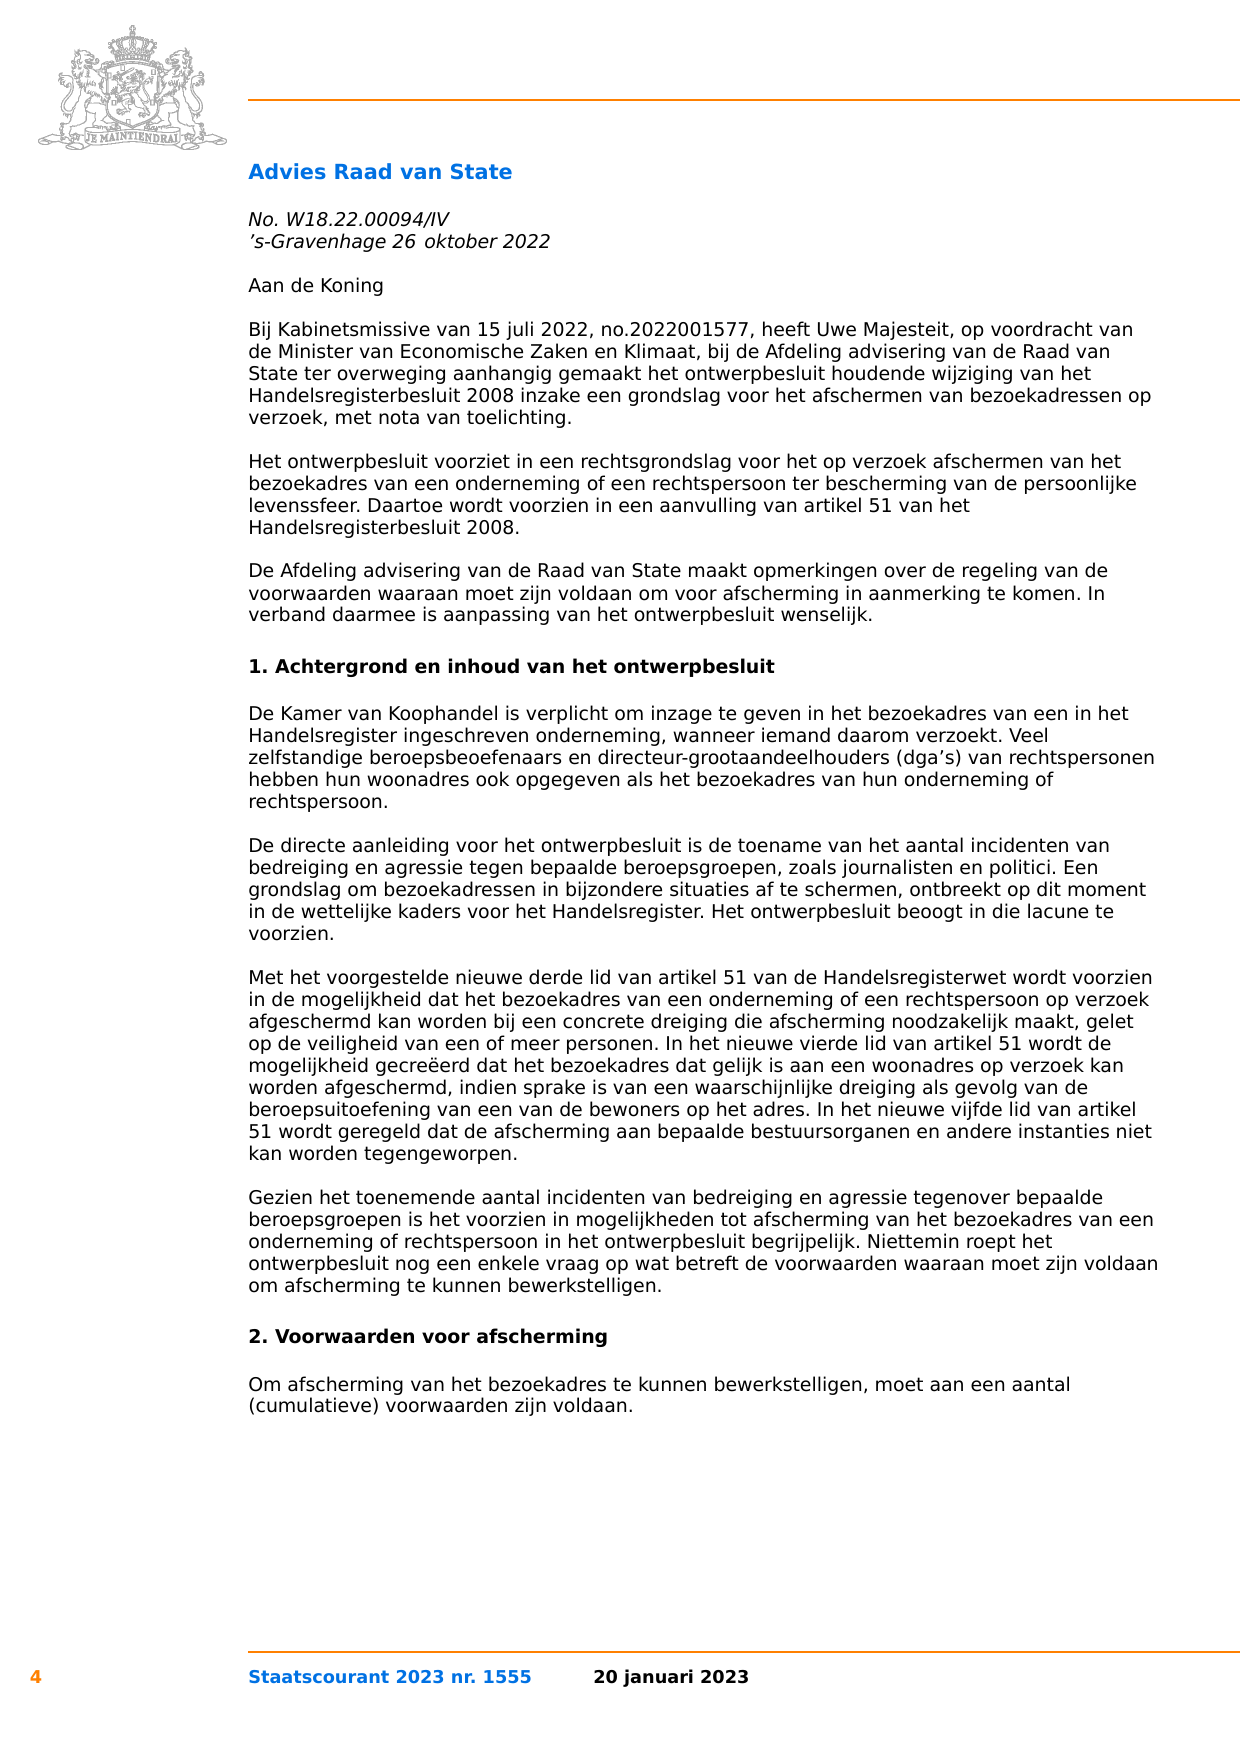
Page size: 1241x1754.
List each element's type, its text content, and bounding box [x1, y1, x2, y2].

text Aan de Koning [248, 275, 1163, 297]
text No. W18.22.00094/IV [248, 209, 1163, 231]
subtitle 1. Achtergrond en inhoud van het ontwerpbesluit [248, 656, 1163, 678]
text De Afdeling advisering van de Raad van State maakt opmerkingen over de regeling van de voorwaarden waaraan moet zijn voldaan om voor afscherming in aanmerking te komen. In verband daarmee is aanpassing van het ontwerpbesluit wenselijk. [248, 560, 1163, 626]
text Met het voorgestelde nieuwe derde lid van artikel 51 van de Handelsregisterwet wordt voorzien in de mogelijkheid dat het bezoekadres van een onderneming of een rechtspersoon op verzoek afgeschermd kan worden bij een concrete dreiging die afscherming noodzakelijk maakt, gelet op de veiligheid van een of meer personen. In het nieuwe vierde lid van artikel 51 wordt de mogelijkheid gecreëerd dat het bezoekadres dat gelijk is aan een woonadres op verzoek kan worden afgeschermd, indien sprake is van een waarschijnlijke dreiging als gevolg van de beroepsuitoefening van een van de bewoners op het adres. In het nieuwe vijfde lid van artikel 51 wordt geregeld dat de afscherming aan bepaalde bestuursorganen en andere instanties niet kan worden tegengeworpen. [248, 967, 1163, 1165]
subtitle 2. Voorwaarden voor afscherming [248, 1326, 1163, 1348]
text Gezien het toenemende aantal incidenten van bedreiging en agressie tegenover bepaalde beroepsgroepen is het voorzien in mogelijkheden tot afscherming van het bezoekadres van een onderneming of rechtspersoon in het ontwerpbesluit begrijpelijk. Niettemin roept het ontwerpbesluit nog een enkele vraag op wat betreft de voorwaarden waaraan moet zijn voldaan om afscherming te kunnen bewerkstelligen. [248, 1187, 1163, 1296]
text ’s-Gravenhage 26 oktober 2022 [248, 231, 1163, 253]
text Het ontwerpbesluit voorziet in een rechtsgrondslag voor het op verzoek afschermen van het bezoekadres van een onderneming of een rechtspersoon ter bescherming van de persoonlijke levenssfeer. Daartoe wordt voorzien in een aanvulling van artikel 51 van het Handelsregisterbesluit 2008. [248, 451, 1163, 538]
text Om afscherming van het bezoekadres te kunnen bewerkstelligen, moet aan een aantal (cumulatieve) voorwaarden zijn voldaan. [248, 1373, 1163, 1417]
subtitle Advies Raad van State [248, 160, 1163, 184]
picture [38, 25, 227, 150]
text De directe aanleiding voor het ontwerpbesluit is de toename van het aantal incidenten van bedreiging en agressie tegen bepaalde beroepsgroepen, zoals journalisten en politici. Een grondslag om bezoekadressen in bijzondere situaties af te schermen, ontbreekt op dit moment in de wettelijke kaders voor het Handelsregister. Het ontwerpbesluit beoogt in die lacune te voorzien. [248, 835, 1163, 945]
text De Kamer van Koophandel is verplicht om inzage te geven in het bezoekadres van een in het Handelsregister ingeschreven onderneming, wanneer iemand daarom verzoekt. Veel zelfstandige beroepsbeoefenaars en directeur-grootaandeelhouders (dga’s) van rechtspersonen hebben hun woonadres ook opgegeven als het bezoekadres van hun onderneming of rechtspersoon. [248, 703, 1163, 813]
text Bij Kabinetsmissive van 15 juli 2022, no.2022001577, heeft Uwe Majesteit, op voordracht van de Minister van Economische Zaken en Klimaat, bij de Afdeling advisering van de Raad van State ter overweging aanhangig gemaakt het ontwerpbesluit houdende wijziging van het Handelsregisterbesluit 2008 inzake een grondslag voor het afschermen van bezoekadressen op verzoek, met nota van toelichting. [248, 319, 1163, 429]
